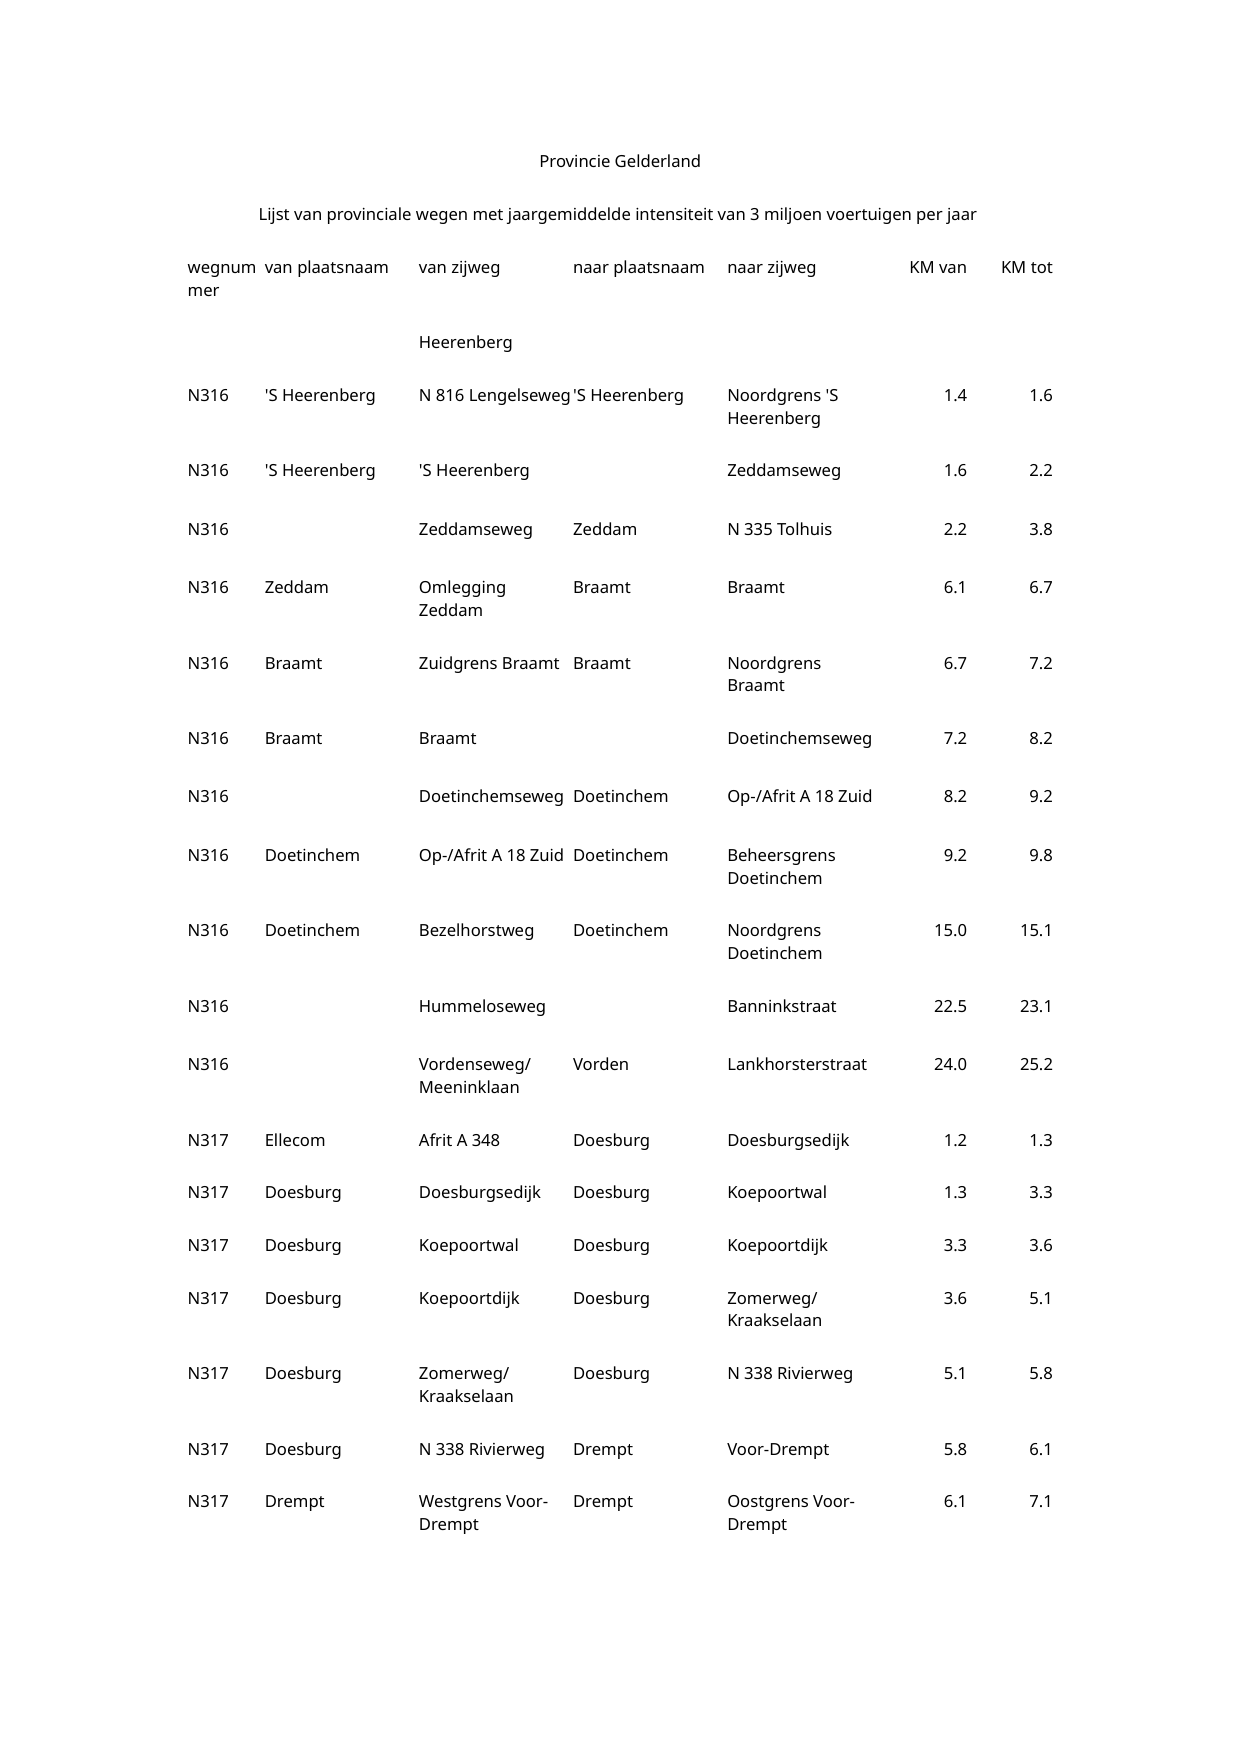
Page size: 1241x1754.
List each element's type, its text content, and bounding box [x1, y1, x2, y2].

table_cell Doesburg [265, 1437, 419, 1490]
table_cell Doesburg [573, 1362, 727, 1437]
table_cell [573, 727, 727, 785]
table_cell N 338 Rivierweg [727, 1362, 881, 1437]
table_cell Doetinchem [573, 844, 727, 919]
table_cell Noordgrens 'S Heerenberg [727, 384, 881, 459]
table_cell N316 [188, 518, 264, 576]
table_cell Zeddam [573, 518, 727, 576]
table_cell Afrit A 348 [419, 1128, 573, 1181]
table_cell [265, 518, 419, 576]
table_cell Zomerweg/Kraakselaan [419, 1362, 573, 1437]
table_cell Braamt [573, 576, 727, 651]
table_cell Oostgrens Voor-Drempt [727, 1490, 881, 1565]
table_cell N 816 Lengelseweg [419, 384, 573, 459]
table_cell Doetinchem [265, 844, 419, 919]
table_cell N316 [188, 785, 264, 843]
table_cell Op-/Afrit A 18 Zuid [727, 785, 881, 843]
table_cell N316 [188, 844, 264, 919]
table_cell N317 [188, 1234, 264, 1286]
table_cell KM van [881, 255, 967, 331]
table_cell 5.8 [967, 1362, 1053, 1437]
table_cell 1.2 [881, 1128, 967, 1181]
table_cell 8.2 [881, 785, 967, 843]
table_cell N317 [188, 1362, 264, 1437]
table_cell 9.8 [967, 844, 1053, 919]
table_cell Hummeloseweg [419, 994, 573, 1053]
table_cell [265, 331, 419, 383]
table_cell 25.2 [967, 1053, 1053, 1128]
table_cell 'S Heerenberg [265, 459, 419, 517]
table_cell 2.2 [881, 518, 967, 576]
table_cell 22.5 [881, 994, 967, 1053]
table_cell Noordgrens Doetinchem [727, 919, 881, 994]
table_cell 6.7 [881, 651, 967, 727]
table_cell van zijweg [419, 255, 573, 331]
table_cell Doetinchemseweg [727, 727, 881, 785]
table_cell 9.2 [881, 844, 967, 919]
table_cell 7.2 [967, 651, 1053, 727]
table_header Provincie Gelderland [188, 150, 1053, 203]
table_cell Drempt [265, 1490, 419, 1565]
table_cell 8.2 [967, 727, 1053, 785]
table_cell 1.3 [881, 1181, 967, 1234]
table_cell Braamt [265, 651, 419, 727]
table_cell [265, 994, 419, 1053]
table_cell Doetinchem [573, 785, 727, 843]
table_cell [265, 785, 419, 843]
table_cell Drempt [573, 1437, 727, 1490]
table_cell Braamt [727, 576, 881, 651]
table_cell 3.8 [967, 518, 1053, 576]
table_cell Braamt [265, 727, 419, 785]
table_cell 24.0 [881, 1053, 967, 1128]
table_cell 9.2 [967, 785, 1053, 843]
table_cell Vordenseweg/Meeninklaan [419, 1053, 573, 1128]
table_cell 3.3 [881, 1234, 967, 1286]
table_cell Doesburg [573, 1181, 727, 1234]
table_cell 'S Heerenberg [419, 459, 573, 517]
table_cell 2.2 [967, 459, 1053, 517]
table_cell Koepoortwal [727, 1181, 881, 1234]
table_cell Doesburg [573, 1128, 727, 1181]
table_cell N316 [188, 576, 264, 651]
table_cell Doesburg [573, 1234, 727, 1286]
table_cell 7.2 [881, 727, 967, 785]
table_cell N317 [188, 1490, 264, 1565]
table_cell 'S Heerenberg [265, 384, 419, 459]
table_cell 7.1 [967, 1490, 1053, 1565]
table_cell Doesburg [265, 1234, 419, 1286]
table_cell 6.1 [967, 1437, 1053, 1490]
table_cell Doetinchem [573, 919, 727, 994]
table_cell N316 [188, 727, 264, 785]
table_cell 15.0 [881, 919, 967, 994]
table_cell Heerenberg [419, 331, 573, 383]
table_cell N317 [188, 1437, 264, 1490]
table_cell Doetinchemseweg [419, 785, 573, 843]
table_cell N317 [188, 1181, 264, 1234]
table_cell 3.6 [881, 1286, 967, 1362]
table_cell 'S Heerenberg [573, 384, 727, 459]
table_cell Vorden [573, 1053, 727, 1128]
table_cell Banninkstraat [727, 994, 881, 1053]
table_cell 6.7 [967, 576, 1053, 651]
table_cell Ellecom [265, 1128, 419, 1181]
table_cell [265, 1053, 419, 1128]
table_cell Koepoortwal [419, 1234, 573, 1286]
table_cell 15.1 [967, 919, 1053, 994]
table_cell 1.6 [967, 384, 1053, 459]
table_cell [573, 994, 727, 1053]
table_cell KM tot [967, 255, 1053, 331]
table_cell van plaatsnaam [265, 255, 419, 331]
table_cell N316 [188, 919, 264, 994]
table_cell Beheersgrens Doetinchem [727, 844, 881, 919]
table_cell [188, 331, 264, 383]
table_cell N317 [188, 1286, 264, 1362]
table_cell N 338 Rivierweg [419, 1437, 573, 1490]
table_cell 5.1 [967, 1286, 1053, 1362]
table_cell Doesburg [573, 1286, 727, 1362]
table_cell Koepoortdijk [419, 1286, 573, 1362]
table_cell N316 [188, 994, 264, 1053]
table_cell 23.1 [967, 994, 1053, 1053]
table_cell Lankhorsterstraat [727, 1053, 881, 1128]
table_cell 1.4 [881, 384, 967, 459]
table_cell N316 [188, 1053, 264, 1128]
table_cell 3.3 [967, 1181, 1053, 1234]
table_cell wegnummer [188, 255, 264, 331]
table_cell Doesburg [265, 1181, 419, 1234]
table_cell N316 [188, 459, 264, 517]
table_cell Doesburgsedijk [727, 1128, 881, 1181]
table_cell 6.1 [881, 576, 967, 651]
table_cell 6.1 [881, 1490, 967, 1565]
table_cell Koepoortdijk [727, 1234, 881, 1286]
table_cell Westgrens Voor-Drempt [419, 1490, 573, 1565]
table_cell Doetinchem [265, 919, 419, 994]
table_cell Bezelhorstweg [419, 919, 573, 994]
table_cell N316 [188, 384, 264, 459]
table_cell 1.6 [881, 459, 967, 517]
table_cell Noordgrens Braamt [727, 651, 881, 727]
table_cell Doesburgsedijk [419, 1181, 573, 1234]
table_cell Zuidgrens Braamt [419, 651, 573, 727]
table_cell Omlegging Zeddam [419, 576, 573, 651]
table_cell 5.8 [881, 1437, 967, 1490]
table_cell Zeddamseweg [727, 459, 881, 517]
table_cell [967, 331, 1053, 383]
table_cell Lijst van provinciale wegen met jaargemiddelde intensiteit van 3 miljoen voertuigen per jaar [188, 203, 1053, 255]
table_cell [573, 331, 727, 383]
table_cell naar plaatsnaam [573, 255, 727, 331]
table_cell Drempt [573, 1490, 727, 1565]
table_cell Braamt [419, 727, 573, 785]
table_cell Braamt [573, 651, 727, 727]
table_cell Op-/Afrit A 18 Zuid [419, 844, 573, 919]
table_cell 3.6 [967, 1234, 1053, 1286]
table_cell [727, 331, 881, 383]
table_cell [881, 331, 967, 383]
table_cell Doesburg [265, 1286, 419, 1362]
table_cell Doesburg [265, 1362, 419, 1437]
table_cell [573, 459, 727, 517]
table_cell Zeddamseweg [419, 518, 573, 576]
table_cell N316 [188, 651, 264, 727]
table_cell 1.3 [967, 1128, 1053, 1181]
table_cell Voor-Drempt [727, 1437, 881, 1490]
table_cell N317 [188, 1128, 264, 1181]
table_cell N 335 Tolhuis [727, 518, 881, 576]
table_cell 5.1 [881, 1362, 967, 1437]
table_cell Zeddam [265, 576, 419, 651]
table_cell Zomerweg/Kraakselaan [727, 1286, 881, 1362]
table_cell naar zijweg [727, 255, 881, 331]
